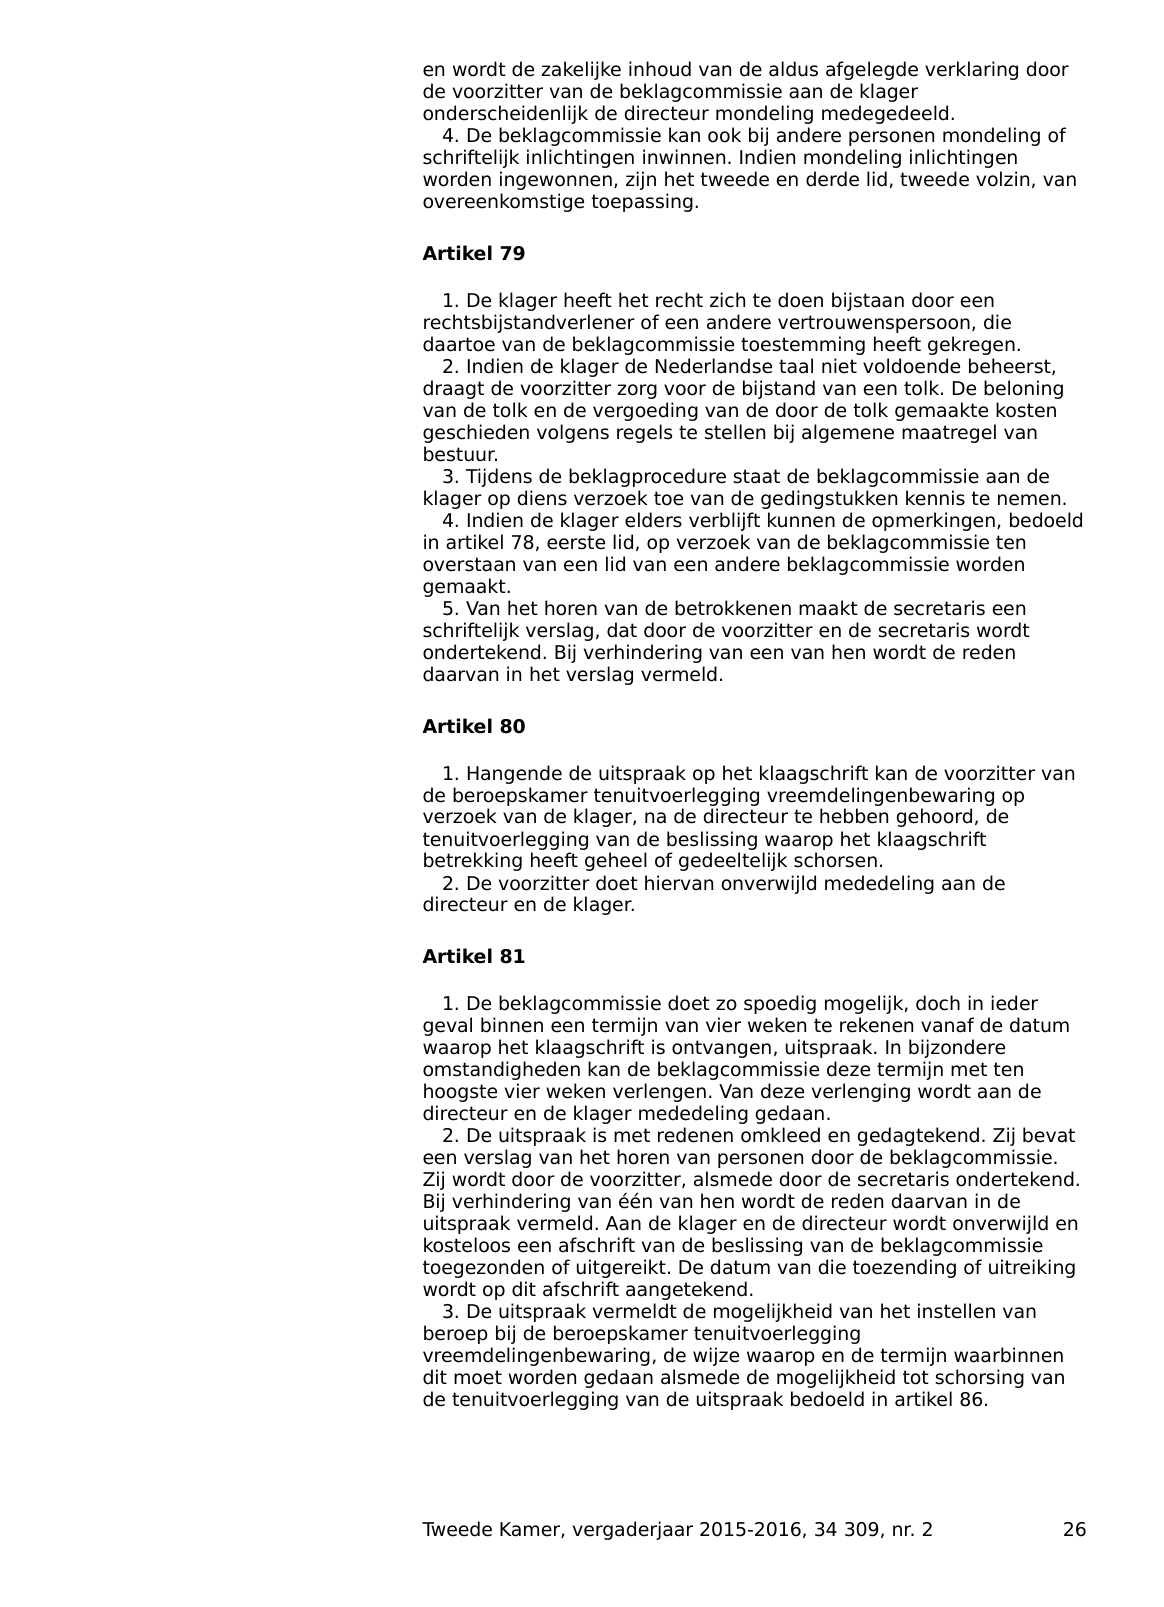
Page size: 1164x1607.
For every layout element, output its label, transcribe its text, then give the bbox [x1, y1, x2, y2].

subtitle Artikel 80 [422, 716, 1087, 737]
text 4. De beklagcommissie kan ook bij andere personen mondeling of schriftelijk inlichtingen inwinnen. Indien mondeling inlichtingen worden ingewonnen, zijn het tweede en derde lid, tweede volzin, van overeenkomstige toepassing. [422, 125, 1087, 213]
text 2. De voorzitter doet hiervan onverwijld mededeling aan de directeur en de klager. [422, 872, 1087, 916]
text 4. Indien de klager elders verblijft kunnen de opmerkingen, bedoeld in artikel 78, eerste lid, op verzoek van de beklagcommissie ten overstaan van een lid van een andere beklagcommissie worden gemaakt. [422, 510, 1087, 598]
text 5. Van het horen van de betrokkenen maakt de secretaris een schriftelijk verslag, dat door de voorzitter en de secretaris wordt ondertekend. Bij verhindering van een van hen wordt de reden daarvan in het verslag vermeld. [422, 598, 1087, 686]
text 1. De klager heeft het recht zich te doen bijstaan door een rechtsbijstandverlener of een andere vertrouwenspersoon, die daartoe van de beklagcommissie toestemming heeft gekregen. [422, 290, 1087, 356]
text en wordt de zakelijke inhoud van de aldus afgelegde verklaring door de voorzitter van de beklagcommissie aan de klager onderscheidenlijk de directeur mondeling medegedeeld. [422, 59, 1087, 125]
text 1. Hangende de uitspraak op het klaagschrift kan de voorzitter van de beroepskamer tenuitvoerlegging vreemdelingenbewaring op verzoek van de klager, na de directeur te hebben gehoord, de tenuitvoerlegging van de beslissing waarop het klaagschrift betrekking heeft geheel of gedeeltelijk schorsen. [422, 762, 1087, 872]
text 3. De uitspraak vermeldt de mogelijkheid van het instellen van beroep bij de beroepskamer tenuitvoerlegging vreemdelingenbewaring, de wijze waarop en de termijn waarbinnen dit moet worden gedaan alsmede de mogelijkheid tot schorsing van de tenuitvoerlegging van de uitspraak bedoeld in artikel 86. [422, 1301, 1087, 1411]
text 2. De uitspraak is met redenen omkleed en gedagtekend. Zij bevat een verslag van het horen van personen door de beklagcommissie. Zij wordt door de voorzitter, alsmede door de secretaris ondertekend. Bij verhindering van één van hen wordt de reden daarvan in de uitspraak vermeld. Aan de klager en de directeur wordt onverwijld en kosteloos een afschrift van de beslissing van de beklagcommissie toegezonden of uitgereikt. De datum van die toezending of uitreiking wordt op dit afschrift aangetekend. [422, 1125, 1087, 1301]
text 1. De beklagcommissie doet zo spoedig mogelijk, doch in ieder geval binnen een termijn van vier weken te rekenen vanaf de datum waarop het klaagschrift is ontvangen, uitspraak. In bijzondere omstandigheden kan de beklagcommissie deze termijn met ten hoogste vier weken verlengen. Van deze verlenging wordt aan de directeur en de klager mededeling gedaan. [422, 993, 1087, 1125]
subtitle Artikel 79 [422, 243, 1087, 265]
text 2. Indien de klager de Nederlandse taal niet voldoende beheerst, draagt de voorzitter zorg voor de bijstand van een tolk. De beloning van de tolk en de vergoeding van de door de tolk gemaakte kosten geschieden volgens regels te stellen bij algemene maatregel van bestuur. [422, 356, 1087, 466]
subtitle Artikel 81 [422, 946, 1087, 968]
text 3. Tijdens de beklagprocedure staat de beklagcommissie aan de klager op diens verzoek toe van de gedingstukken kennis te nemen. [422, 466, 1087, 510]
